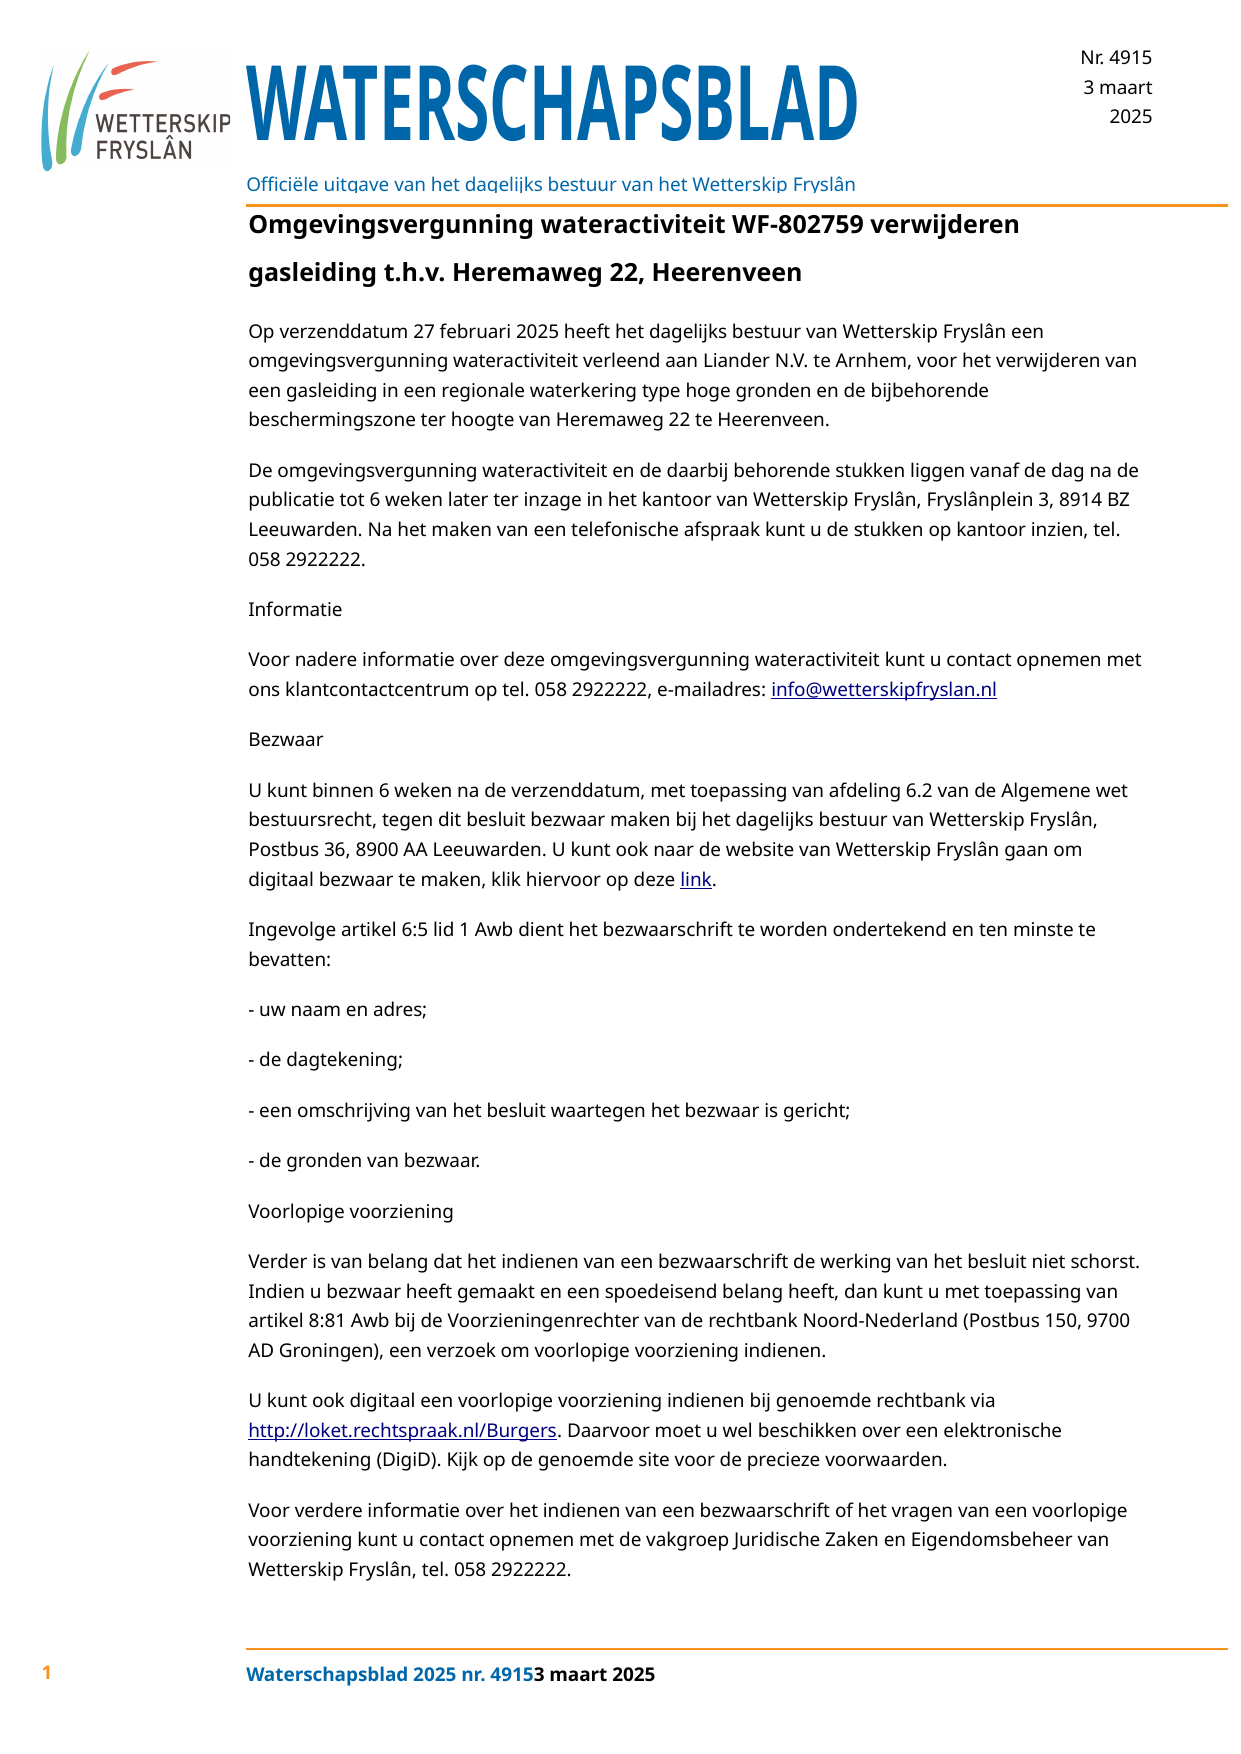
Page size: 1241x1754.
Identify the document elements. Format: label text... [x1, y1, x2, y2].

text Voor nadere informatie over deze omgevingsvergunning wateractiviteit kunt u contact opnemen met ons klantcontactcentrum op tel. 058 2922222, e-mailadres: info@wetterskipfryslan.nl [248, 647, 1152, 702]
text - de gronden van bezwaar. [248, 1147, 1152, 1173]
text Verder is van belang dat het indienen van een bezwaarschrift de werking van het besluit niet schorst. Indien u bezwaar heeft gemaakt en een spoedeisend belang heeft, dan kunt u met toepassing van artikel 8:81 Awb bij de Voorzieningenrechter van de rechtbank Noord-Nederland (Postbus 150, 9700 AD Groningen), een verzoek om voorlopige voorziening indienen. [248, 1248, 1152, 1363]
text Op verzenddatum 27 februari 2025 heeft het dagelijks bestuur van Wetterskip Fryslân een omgevingsvergunning wateractiviteit verleend aan Liander N.V. te Arnhem, voor het verwijderen van een gasleiding in een regionale waterkering type hoge gronden en de bijbehorende beschermingszone ter hoogte van Heremaweg 22 te Heerenveen. [248, 318, 1152, 432]
text Bezwaar [248, 727, 1152, 752]
text - de dagtekening; [248, 1047, 1152, 1072]
text U kunt binnen 6 weken na de verzenddatum, met toepassing van afdeling 6.2 van de Algemene wet bestuursrecht, tegen dit besluit bezwaar maken bij het dagelijks bestuur van Wetterskip Fryslân, Postbus 36, 8900 AA Leeuwarden. U kunt ook naar de website van Wetterskip Fryslân gaan om digitaal bezwaar te maken, klik hiervoor op deze link. [248, 777, 1152, 892]
text Informatie [248, 596, 1152, 622]
text Ingevolge artikel 6:5 lid 1 Awb dient het bezwaarschrift te worden ondertekend en ten minste te bevatten: [248, 916, 1152, 972]
picture [41, 47, 231, 172]
text De omgevingsvergunning wateractiviteit en de daarbij behorende stukken liggen vanaf de dag na de publicatie tot 6 weken later ter inzage in het kantoor van Wetterskip Fryslân, Fryslânplein 3, 8914 BZ Leeuwarden. Na het maken van een telefonische afspraak kunt u de stukken op kantoor inzien, tel. 058 2922222. [248, 457, 1152, 572]
text Voor verdere informatie over het indienen van een bezwaarschrift of het vragen van een voorlopige voorziening kunt u contact opnemen met de vakgroep Juridische Zaken en Eigendomsbeheer van Wetterskip Fryslân, tel. 058 2922222. [248, 1497, 1152, 1582]
text - uw naam en adres; [248, 996, 1152, 1022]
text - een omschrijving van het besluit waartegen het bezwaar is gericht; [248, 1097, 1152, 1123]
text Omgevingsvergunning wateractiviteit WF-802759 verwijderen gasleiding t.h.v. Heremaweg 22, Heerenveen [248, 207, 1152, 288]
text Voorlopige voorziening [248, 1198, 1152, 1224]
text U kunt ook digitaal een voorlopige voorziening indienen bij genoemde rechtbank via http://loket.rechtspraak.nl/Burgers. Daarvoor moet u wel beschikken over een elektronische handtekening (DigiD). Kijk op de genoemde site voor de precieze voorwaarden. [248, 1387, 1152, 1472]
